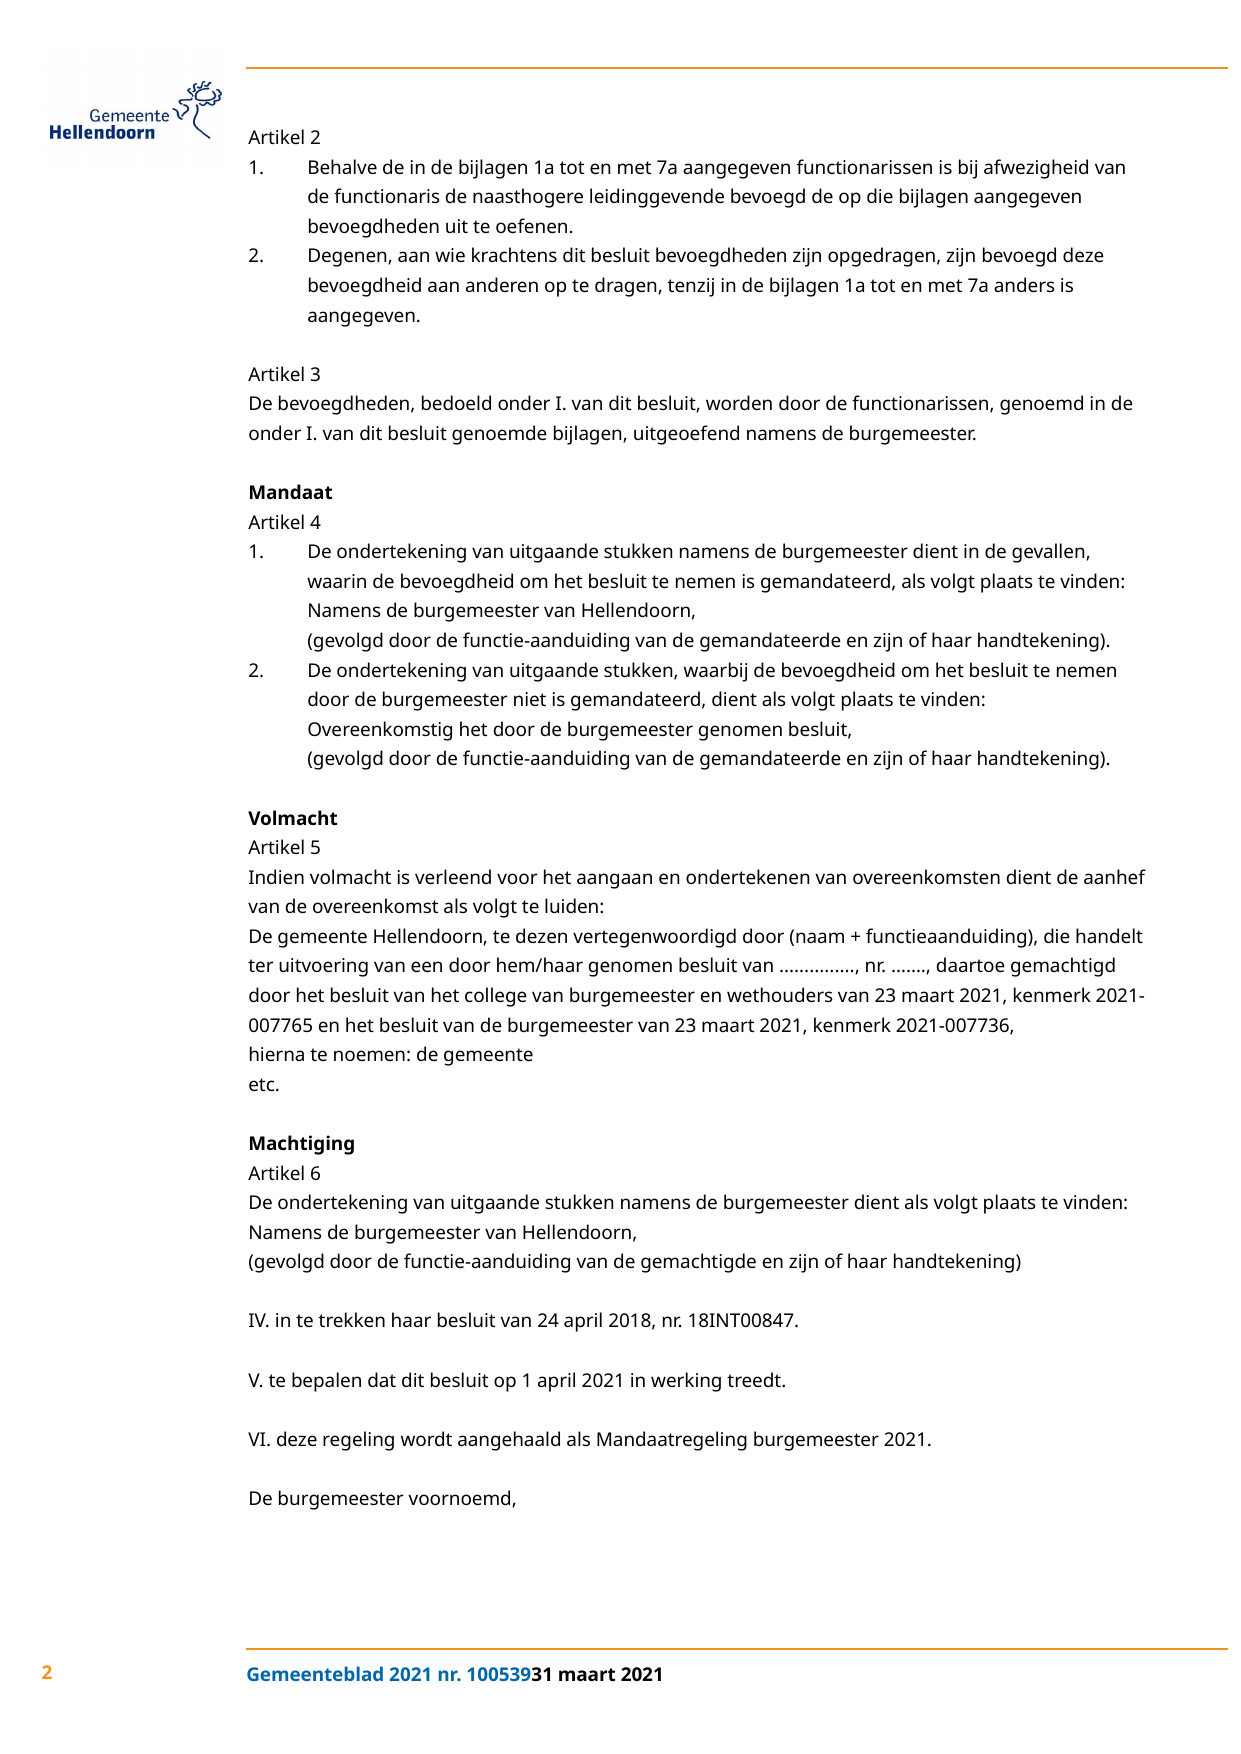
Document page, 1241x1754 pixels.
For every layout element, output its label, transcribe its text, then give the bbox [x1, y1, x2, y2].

text (gevolgd door de functie-aanduiding van de gemachtigde en zijn of haar handtekening) [248, 1248, 1152, 1274]
text De ondertekening van uitgaande stukken namens de burgemeester dient als volgt plaats te vinden: [248, 1189, 1152, 1215]
list (gevolgd door de functie-aanduiding van de gemandateerde en zijn of haar handtekening). [248, 627, 1152, 653]
picture [41, 47, 231, 172]
text Indien volmacht is verleend voor het aangaan en ondertekenen van overeenkomsten dient de aanhef van de overeenkomst als volgt te luiden: [248, 864, 1152, 919]
text etc. [248, 1071, 1152, 1097]
text De burgemeester voornoemd, [248, 1485, 1152, 1511]
text Machtiging [248, 1130, 1152, 1156]
text IV. in te trekken haar besluit van 24 april 2018, nr. 18INT00847. [248, 1308, 1152, 1333]
text De bevoegdheden, bedoeld onder I. van dit besluit, worden door de functionarissen, genoemd in de onder I. van dit besluit genoemde bijlagen, uitgeoefend namens de burgemeester. [248, 391, 1152, 446]
text Artikel 4 [248, 509, 1152, 535]
list Degenen, aan wie krachtens dit besluit bevoegdheden zijn opgedragen, zijn bevoegd deze bevoegdheid aan anderen op te dragen, tenzij in de bijlagen 1a tot en met 7a anders is aangegeven. [248, 243, 1152, 328]
text hierna te noemen: de gemeente [248, 1041, 1152, 1067]
text Artikel 2 [248, 124, 1152, 150]
text Artikel 3 [248, 361, 1152, 387]
list Behalve de in de bijlagen 1a tot en met 7a aangegeven functionarissen is bij afwezigheid van de functionaris de naasthogere leidinggevende bevoegd de op die bijlagen aangegeven bevoegdheden uit te oefenen. [248, 154, 1152, 239]
list (gevolgd door de functie-aanduiding van de gemandateerde en zijn of haar handtekening). [248, 746, 1152, 771]
text Mandaat [248, 479, 1152, 505]
text De gemeente Hellendoorn, te dezen vertegenwoordigd door (naam + functieaanduiding), die handelt ter uitvoering van een door hem/haar genomen besluit van ..............., nr. ……., daartoe gemachtigd door het besluit van het college van burgemeester en wethouders van 23 maart 2021, kenmerk 2021-007765 en het besluit van de burgemeester van 23 maart 2021, kenmerk 2021-007736, [248, 923, 1152, 1038]
text Artikel 5 [248, 834, 1152, 860]
list Overeenkomstig het door de burgemeester genomen besluit, [248, 716, 1152, 742]
list De ondertekening van uitgaande stukken, waarbij de bevoegdheid om het besluit te nemen door de burgemeester niet is gemandateerd, dient als volgt plaats te vinden: [248, 657, 1152, 712]
text VI. deze regeling wordt aangehaald als Mandaatregeling burgemeester 2021. [248, 1426, 1152, 1452]
text V. te bepalen dat dit besluit op 1 april 2021 in werking treedt. [248, 1367, 1152, 1393]
list De ondertekening van uitgaande stukken namens de burgemeester dient in de gevallen, waarin de bevoegdheid om het besluit te nemen is gemandateerd, als volgt plaats te vinden: [248, 538, 1152, 594]
text Namens de burgemeester van Hellendoorn, [248, 1219, 1152, 1245]
text Artikel 6 [248, 1160, 1152, 1186]
list Namens de burgemeester van Hellendoorn, [248, 598, 1152, 623]
text Volmacht [248, 805, 1152, 831]
